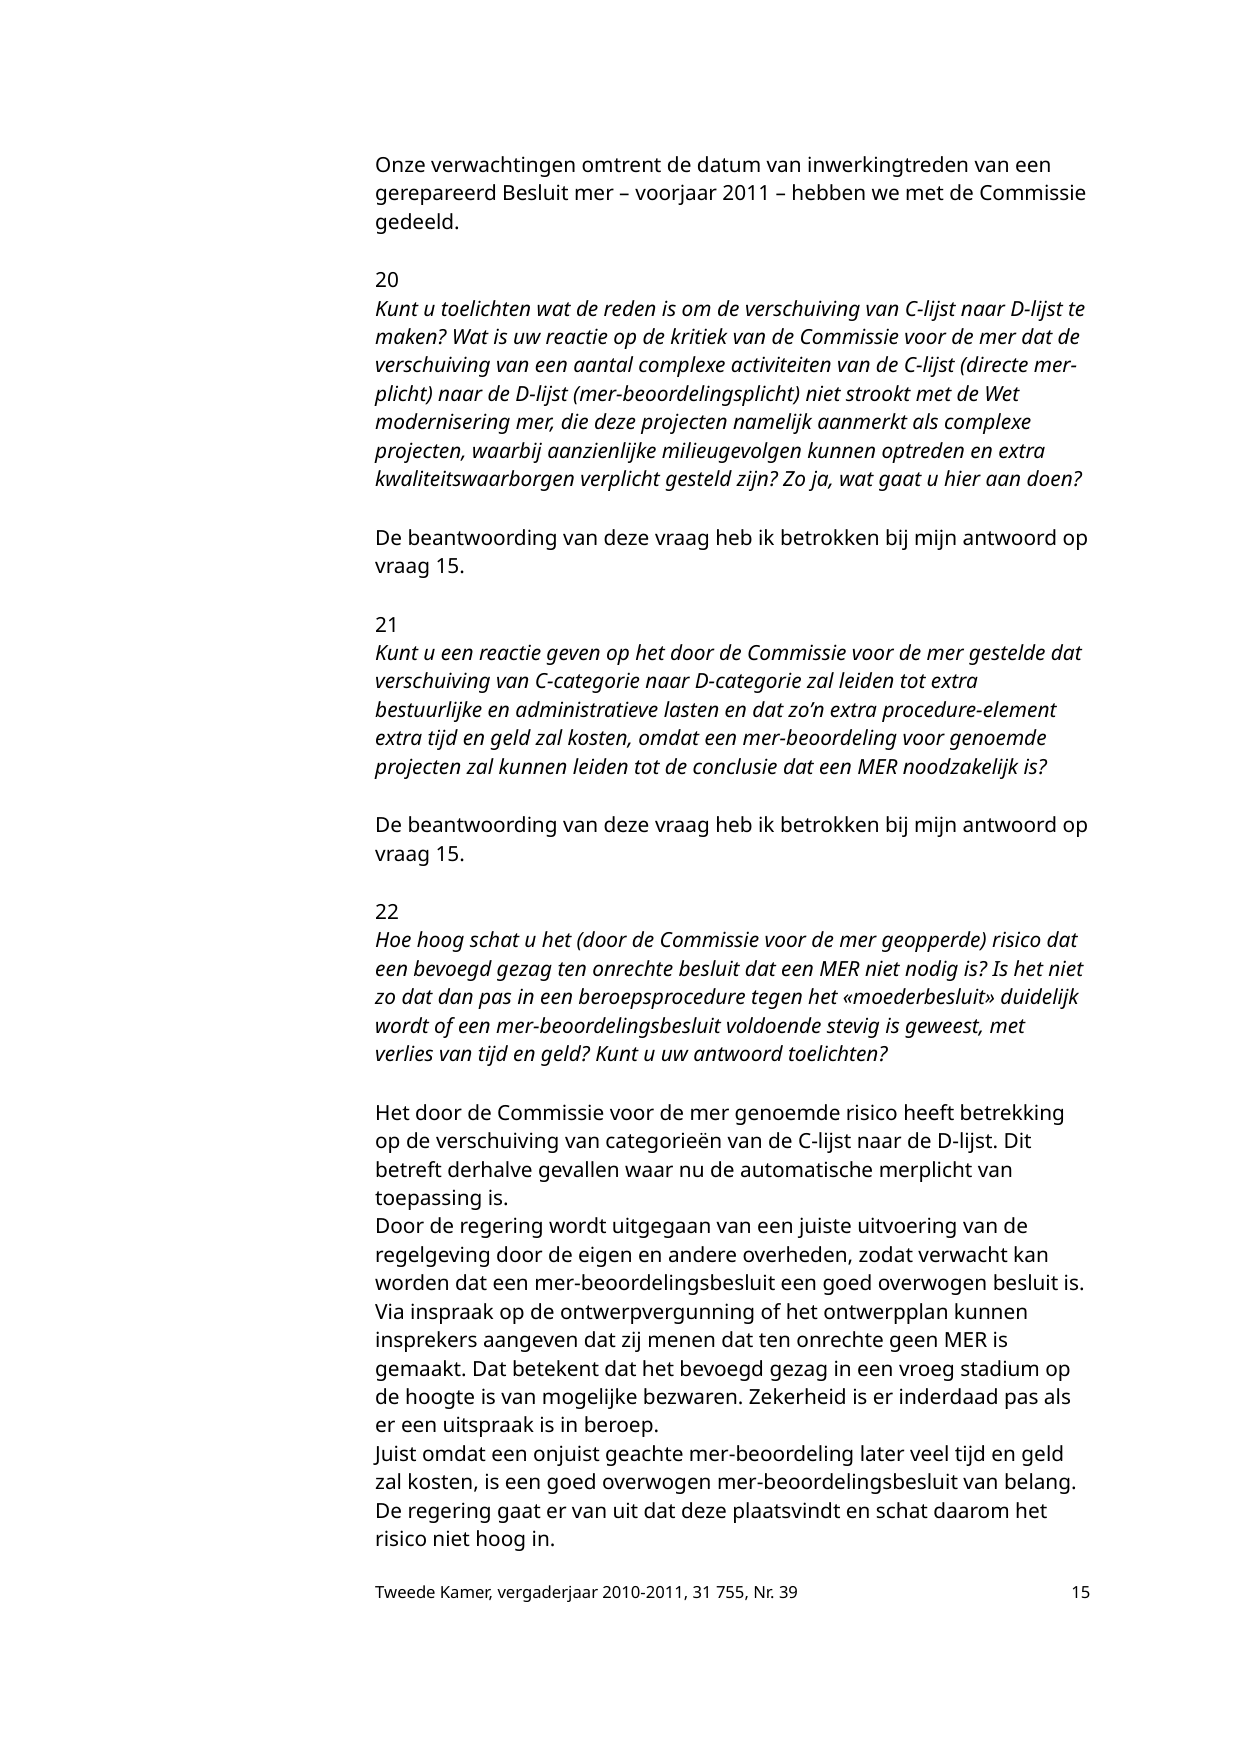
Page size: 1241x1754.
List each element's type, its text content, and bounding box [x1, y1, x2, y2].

text Door de regering wordt uitgegaan van een juiste uitvoering van de regelgeving door de eigen en andere overheden, zodat verwacht kan worden dat een mer-beoordelingsbesluit een goed overwogen besluit is. Via inspraak op de ontwerpvergunning of het ontwerpplan kunnen insprekers aangeven dat zij menen dat ten onrechte geen MER is gemaakt. Dat betekent dat het bevoegd gezag in een vroeg stadium op de hoogte is van mogelijke bezwaren. Zekerheid is er inderdaad pas als er een uitspraak is in beroep. [375, 1212, 1090, 1439]
text De beantwoording van deze vraag heb ik betrokken bij mijn antwoord op vraag 15. [375, 523, 1090, 580]
text 20 [375, 265, 1090, 294]
text Juist omdat een onjuist geachte mer-beoordeling later veel tijd en geld zal kosten, is een goed overwogen mer-beoordelingsbesluit van belang. De regering gaat er van uit dat deze plaatsvindt en schat daarom het risico niet hoog in. [375, 1439, 1090, 1553]
text 21 [375, 610, 1090, 638]
text 22 [375, 897, 1090, 926]
text Kunt u toelichten wat de reden is om de verschuiving van C-lijst naar D-lijst te maken? Wat is uw reactie op de kritiek van de Commissie voor de mer dat de verschuiving van een aantal complexe activiteiten van de C-lijst (directe mer-plicht) naar de D-lijst (mer-beoordelingsplicht) niet strookt met de Wet modernisering mer, die deze projecten namelijk aanmerkt als complexe projecten, waarbij aanzienlijke milieugevolgen kunnen optreden en extra kwaliteitswaarborgen verplicht gesteld zijn? Zo ja, wat gaat u hier aan doen? [375, 294, 1090, 493]
text Onze verwachtingen omtrent de datum van inwerkingtreden van een gerepareerd Besluit mer – voorjaar 2011 – hebben we met de Commissie gedeeld. [375, 150, 1090, 235]
text Het door de Commissie voor de mer genoemde risico heeft betrekking op de verschuiving van categorieën van de C-lijst naar de D-lijst. Dit betreft derhalve gevallen waar nu de automatische merplicht van toepassing is. [375, 1098, 1090, 1212]
text De beantwoording van deze vraag heb ik betrokken bij mijn antwoord op vraag 15. [375, 810, 1090, 867]
text Kunt u een reactie geven op het door de Commissie voor de mer gestelde dat verschuiving van C-categorie naar D-categorie zal leiden tot extra bestuurlijke en administratieve lasten en dat zo’n extra procedure-element extra tijd en geld zal kosten, omdat een mer-beoordeling voor genoemde projecten zal kunnen leiden tot de conclusie dat een MER noodzakelijk is? [375, 638, 1090, 780]
text Hoe hoog schat u het (door de Commissie voor de mer geopperde) risico dat een bevoegd gezag ten onrechte besluit dat een MER niet nodig is? Is het niet zo dat dan pas in een beroepsprocedure tegen het «moederbesluit» duidelijk wordt of een mer-beoordelingsbesluit voldoende stevig is geweest, met verlies van tijd en geld? Kunt u uw antwoord toelichten? [375, 926, 1090, 1068]
